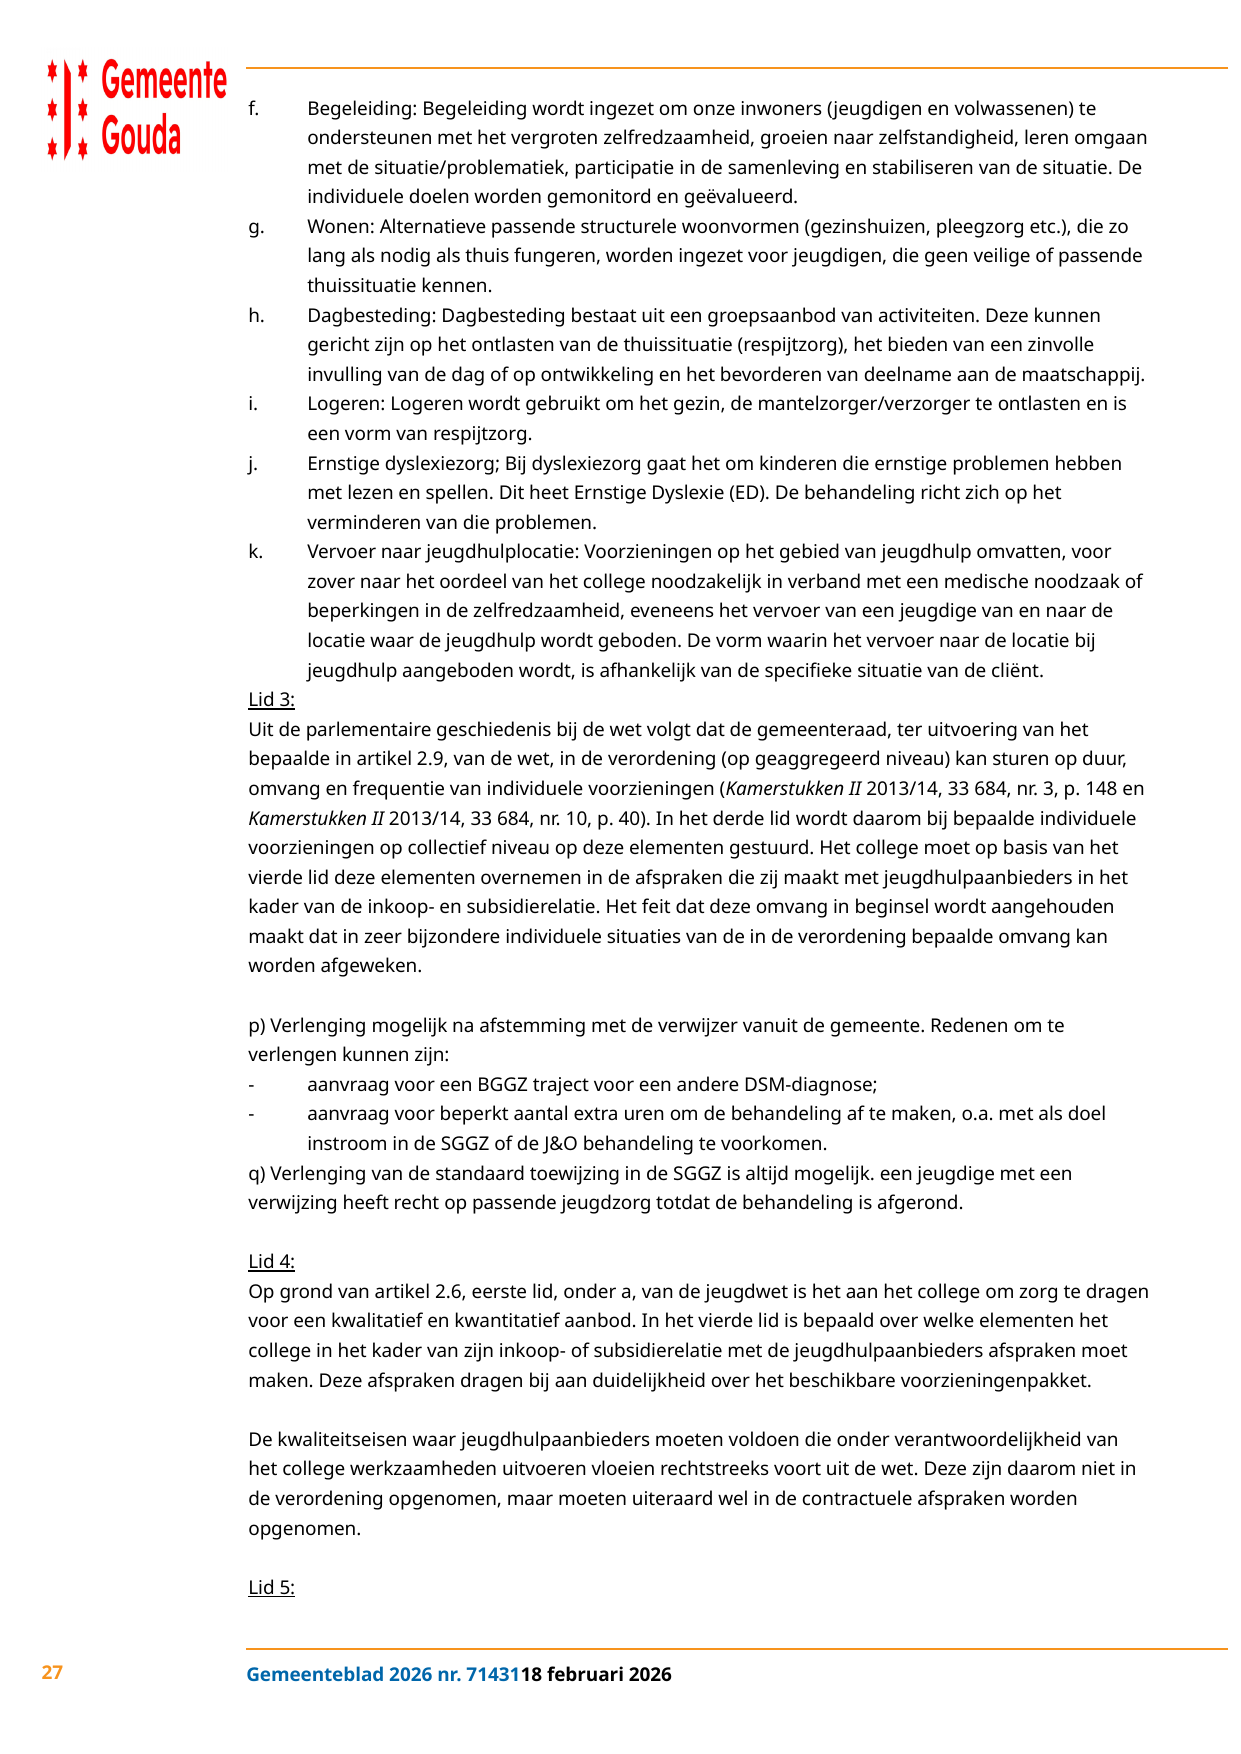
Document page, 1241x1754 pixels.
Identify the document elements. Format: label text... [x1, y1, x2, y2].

text Uit de parlementaire geschiedenis bij de wet volgt dat de gemeenteraad, ter uitvoering van het bepaalde in artikel 2.9, van de wet, in de verordening (op geaggregeerd niveau) kan sturen op duur, omvang en frequentie van individuele voorzieningen (Kamerstukken II 2013/14, 33 684, nr. 3, p. 148 en Kamerstukken II 2013/14, 33 684, nr. 10, p. 40). In het derde lid wordt daarom bij bepaalde individuele voorzieningen op collectief niveau op deze elementen gestuurd. Het college moet op basis van het vierde lid deze elementen overnemen in de afspraken die zij maakt met jeugdhulpaanbieders in het kader van de inkoop- en subsidierelatie. Het feit dat deze omvang in beginsel wordt aangehouden maakt dat in zeer bijzondere individuele situaties van de in de verordening bepaalde omvang kan worden afgeweken. [248, 716, 1152, 978]
list Logeren: Logeren wordt gebruikt om het gezin, de mantelzorger/verzorger te ontlasten en is een vorm van respijtzorg. [248, 391, 1152, 446]
list Begeleiding: Begeleiding wordt ingezet om onze inwoners (jeugdigen en volwassenen) te ondersteunen met het vergroten zelfredzaamheid, groeien naar zelfstandigheid, leren omgaan met de situatie/problematiek, participatie in de samenleving en stabiliseren van de situatie. De individuele doelen worden gemonitord en geëvalueerd. [248, 95, 1152, 209]
list Wonen: Alternatieve passende structurele woonvormen (gezinshuizen, pleegzorg etc.), die zo lang als nodig als thuis fungeren, worden ingezet voor jeugdigen, die geen veilige of passende thuissituatie kennen. [248, 213, 1152, 298]
text Lid 3: [248, 686, 1152, 712]
text De kwaliteitseisen waar jeugdhulpaanbieders moeten voldoen die onder verantwoordelijkheid van het college werkzaamheden uitvoeren vloeien rechtstreeks voort uit de wet. Deze zijn daarom niet in de verordening opgenomen, maar moeten uiteraard wel in de contractuele afspraken worden opgenomen. [248, 1426, 1152, 1541]
list Dagbesteding: Dagbesteding bestaat uit een groepsaanbod van activiteiten. Deze kunnen gericht zijn op het ontlasten van de thuissituatie (respijtzorg), het bieden van een zinvolle invulling van de dag of op ontwikkeling en het bevorderen van deelname aan de maatschappij. [248, 302, 1152, 387]
list Vervoer naar jeugdhulplocatie: Voorzieningen op het gebied van jeugdhulp omvatten, voor zover naar het oordeel van het college noodzakelijk in verband met een medische noodzaak of beperkingen in de zelfredzaamheid, eveneens het vervoer van een jeugdige van en naar de locatie waar de jeugdhulp wordt geboden. De vorm waarin het vervoer naar de locatie bij jeugdhulp aangeboden wordt, is afhankelijk van de specifieke situatie van de cliënt. [248, 538, 1152, 683]
text p) Verlenging mogelijk na afstemming met de verwijzer vanuit de gemeente. Redenen om te verlengen kunnen zijn: [248, 1012, 1152, 1067]
text Op grond van artikel 2.6, eerste lid, onder a, van de jeugdwet is het aan het college om zorg te dragen voor een kwalitatief en kwantitatief aanbod. In het vierde lid is bepaald over welke elementen het college in het kader van zijn inkoop- of subsidierelatie met de jeugdhulpaanbieders afspraken moet maken. Deze afspraken dragen bij aan duidelijkheid over het beschikbare voorzieningenpakket. [248, 1278, 1152, 1393]
text q) Verlenging van de standaard toewijzing in de SGGZ is altijd mogelijk. een jeugdige met een verwijzing heeft recht op passende jeugdzorg totdat de behandeling is afgerond. [248, 1160, 1152, 1215]
text Lid 4: [248, 1248, 1152, 1274]
picture [41, 47, 231, 172]
list aanvraag voor beperkt aantal extra uren om de behandeling af te maken, o.a. met als doel instroom in de SGGZ of de J&O behandeling te voorkomen. [248, 1101, 1152, 1156]
text Lid 5: [248, 1574, 1152, 1600]
list Ernstige dyslexiezorg; Bij dyslexiezorg gaat het om kinderen die ernstige problemen hebben met lezen en spellen. Dit heet Ernstige Dyslexie (ED). De behandeling richt zich op het verminderen van die problemen. [248, 450, 1152, 535]
list aanvraag voor een BGGZ traject voor een andere DSM-diagnose; [248, 1071, 1152, 1097]
